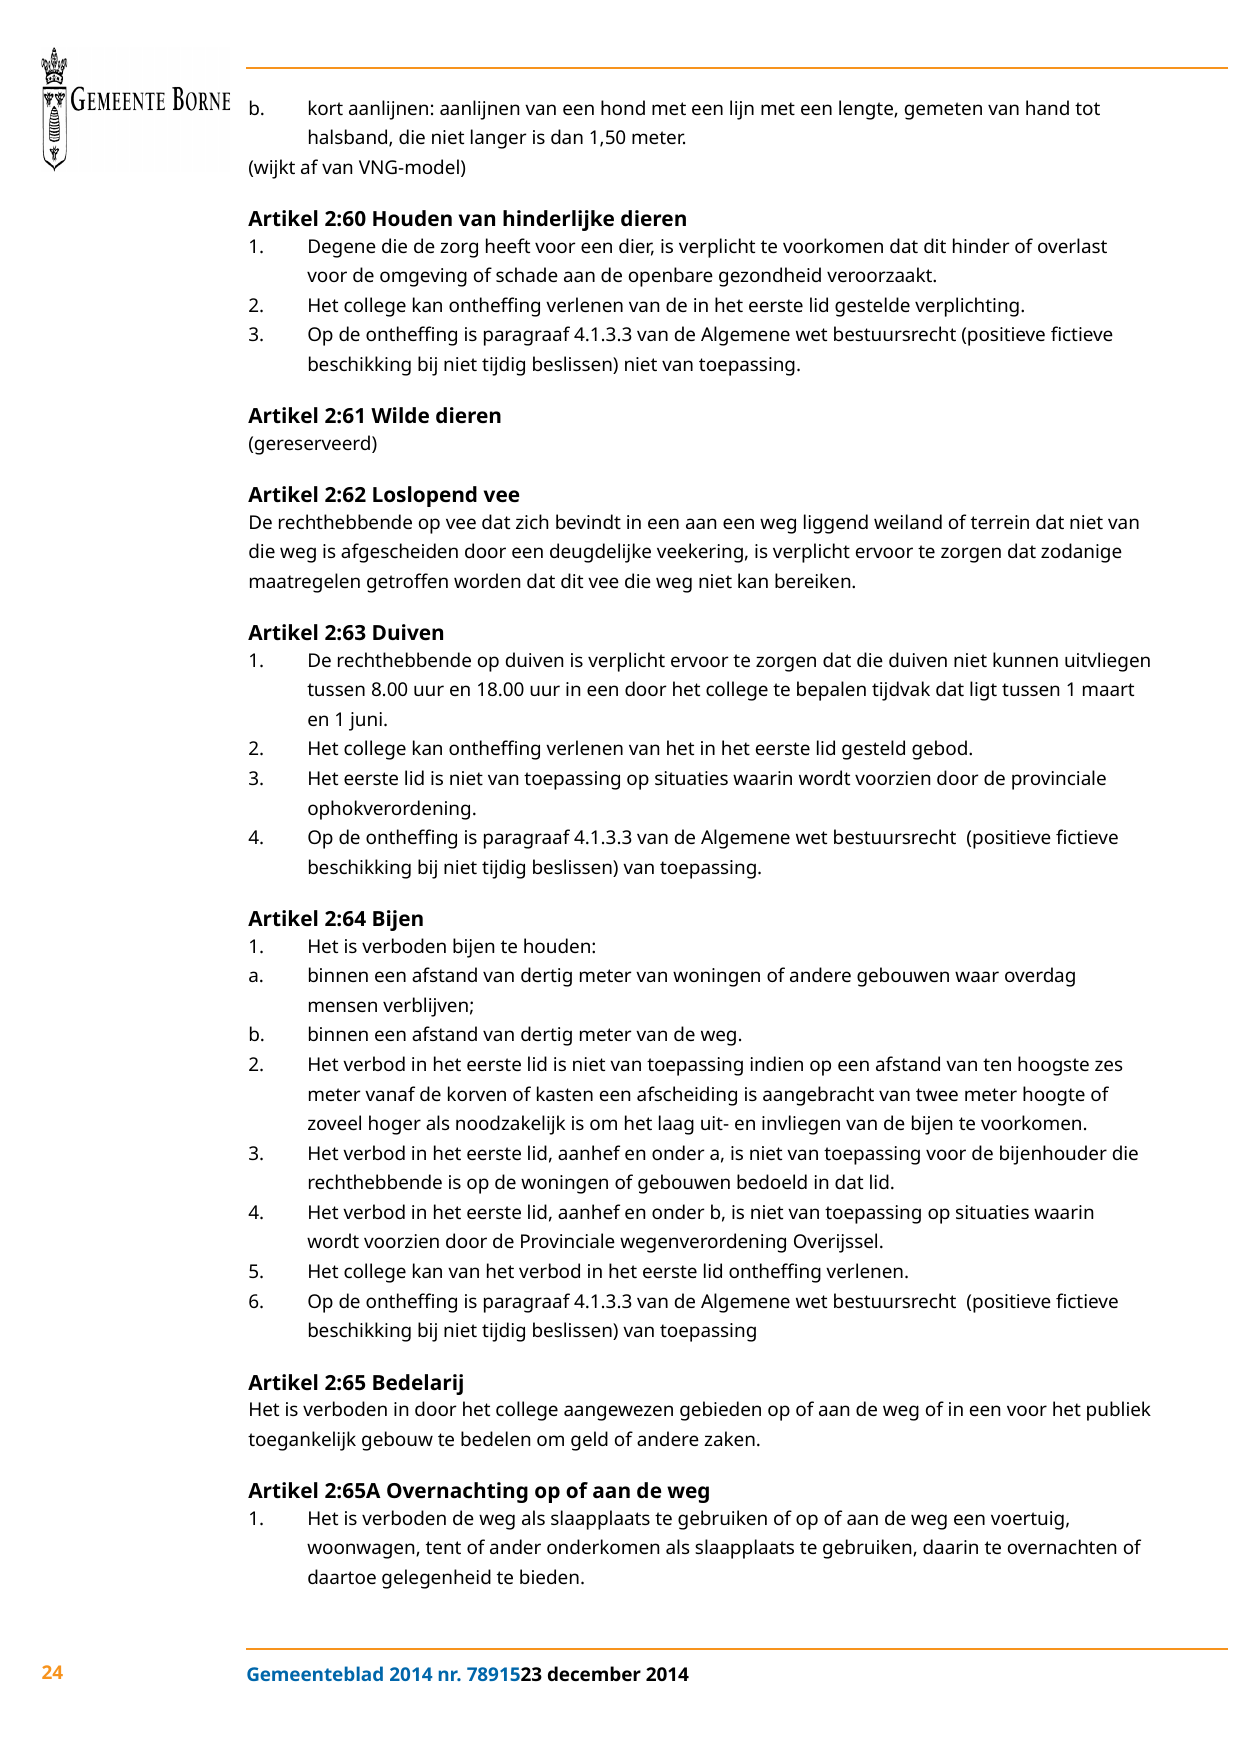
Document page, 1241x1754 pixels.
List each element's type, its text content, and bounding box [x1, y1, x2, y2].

list binnen een afstand van dertig meter van woningen of andere gebouwen waar overdag mensen verblijven; [248, 962, 1152, 1018]
list Het verbod in het eerste lid, aanhef en onder a, is niet van toepassing voor de bijenhouder die rechthebbende is op de woningen of gebouwen bedoeld in dat lid. [248, 1140, 1152, 1195]
list De rechthebbende op duiven is verplicht ervoor te zorgen dat die duiven niet kunnen uitvliegen tussen 8.00 uur en 18.00 uur in een door het college te bepalen tijdvak dat ligt tussen 1 maart en 1 juni. [248, 647, 1152, 732]
list Het is verboden bijen te houden: [248, 933, 1152, 958]
text Artikel 2:60 Houden van hinderlijke dieren [248, 204, 1152, 233]
picture [41, 47, 231, 172]
text Het is verboden in door het college aangewezen gebieden op of aan de weg of in een voor het publiek toegankelijk gebouw te bedelen om geld of andere zaken. [248, 1396, 1152, 1452]
text Artikel 2:62 Loslopend vee [248, 480, 1152, 509]
list kort aanlijnen: aanlijnen van een hond met een lijn met een lengte, gemeten van hand tot halsband, die niet langer is dan 1,50 meter. [248, 95, 1152, 150]
list Op de ontheffing is paragraaf 4.1.3.3 van de Algemene wet bestuursrecht (positieve fictieve beschikking bij niet tijdig beslissen) van toepassing. [248, 824, 1152, 880]
list Op de ontheffing is paragraaf 4.1.3.3 van de Algemene wet bestuursrecht (positieve fictieve beschikking bij niet tijdig beslissen) van toepassing [248, 1288, 1152, 1343]
text De rechthebbende op vee dat zich bevindt in een aan een weg liggend weiland of terrein dat niet van die weg is afgescheiden door een deugdelijke veekering, is verplicht ervoor te zorgen dat zodanige maatregelen getroffen worden dat dit vee die weg niet kan bereiken. [248, 509, 1152, 594]
list Het verbod in het eerste lid, aanhef en onder b, is niet van toepassing op situaties waarin wordt voorzien door de Provinciale wegenverordening Overijssel. [248, 1199, 1152, 1254]
list Het eerste lid is niet van toepassing op situaties waarin wordt voorzien door de provinciale ophokverordening. [248, 765, 1152, 821]
list Het is verboden de weg als slaapplaats te gebruiken of op of aan de weg een voertuig, woonwagen, tent of ander onderkomen als slaapplaats te gebruiken, daarin te overnachten of daartoe gelegenheid te bieden. [248, 1505, 1152, 1589]
text Artikel 2:64 Bijen [248, 904, 1152, 933]
text Artikel 2:61 Wilde dieren [248, 402, 1152, 430]
list binnen een afstand van dertig meter van de weg. [248, 1022, 1152, 1047]
text Artikel 2:63 Duiven [248, 618, 1152, 647]
list Degene die de zorg heeft voor een dier, is verplicht te voorkomen dat dit hinder of overlast voor de omgeving of schade aan de openbare gezondheid veroorzaakt. [248, 233, 1152, 288]
list Op de ontheffing is paragraaf 4.1.3.3 van de Algemene wet bestuursrecht (positieve fictieve beschikking bij niet tijdig beslissen) niet van toepassing. [248, 322, 1152, 377]
text Artikel 2:65A Overnachting op of aan de weg [248, 1476, 1152, 1505]
list Het college kan ontheffing verlenen van het in het eerste lid gesteld gebod. [248, 736, 1152, 761]
list Het college kan ontheffing verlenen van de in het eerste lid gestelde verplichting. [248, 292, 1152, 318]
text (wijkt af van VNG-model) [248, 154, 1152, 180]
list Het verbod in het eerste lid is niet van toepassing indien op een afstand van ten hoogste zes meter vanaf de korven of kasten een afscheiding is aangebracht van twee meter hoogte of zoveel hoger als noodzakelijk is om het laag uit- en invliegen van de bijen te voorkomen. [248, 1051, 1152, 1136]
list Het college kan van het verbod in het eerste lid ontheffing verlenen. [248, 1258, 1152, 1284]
text Artikel 2:65 Bedelarij [248, 1368, 1152, 1396]
text (gereserveerd) [248, 430, 1152, 456]
